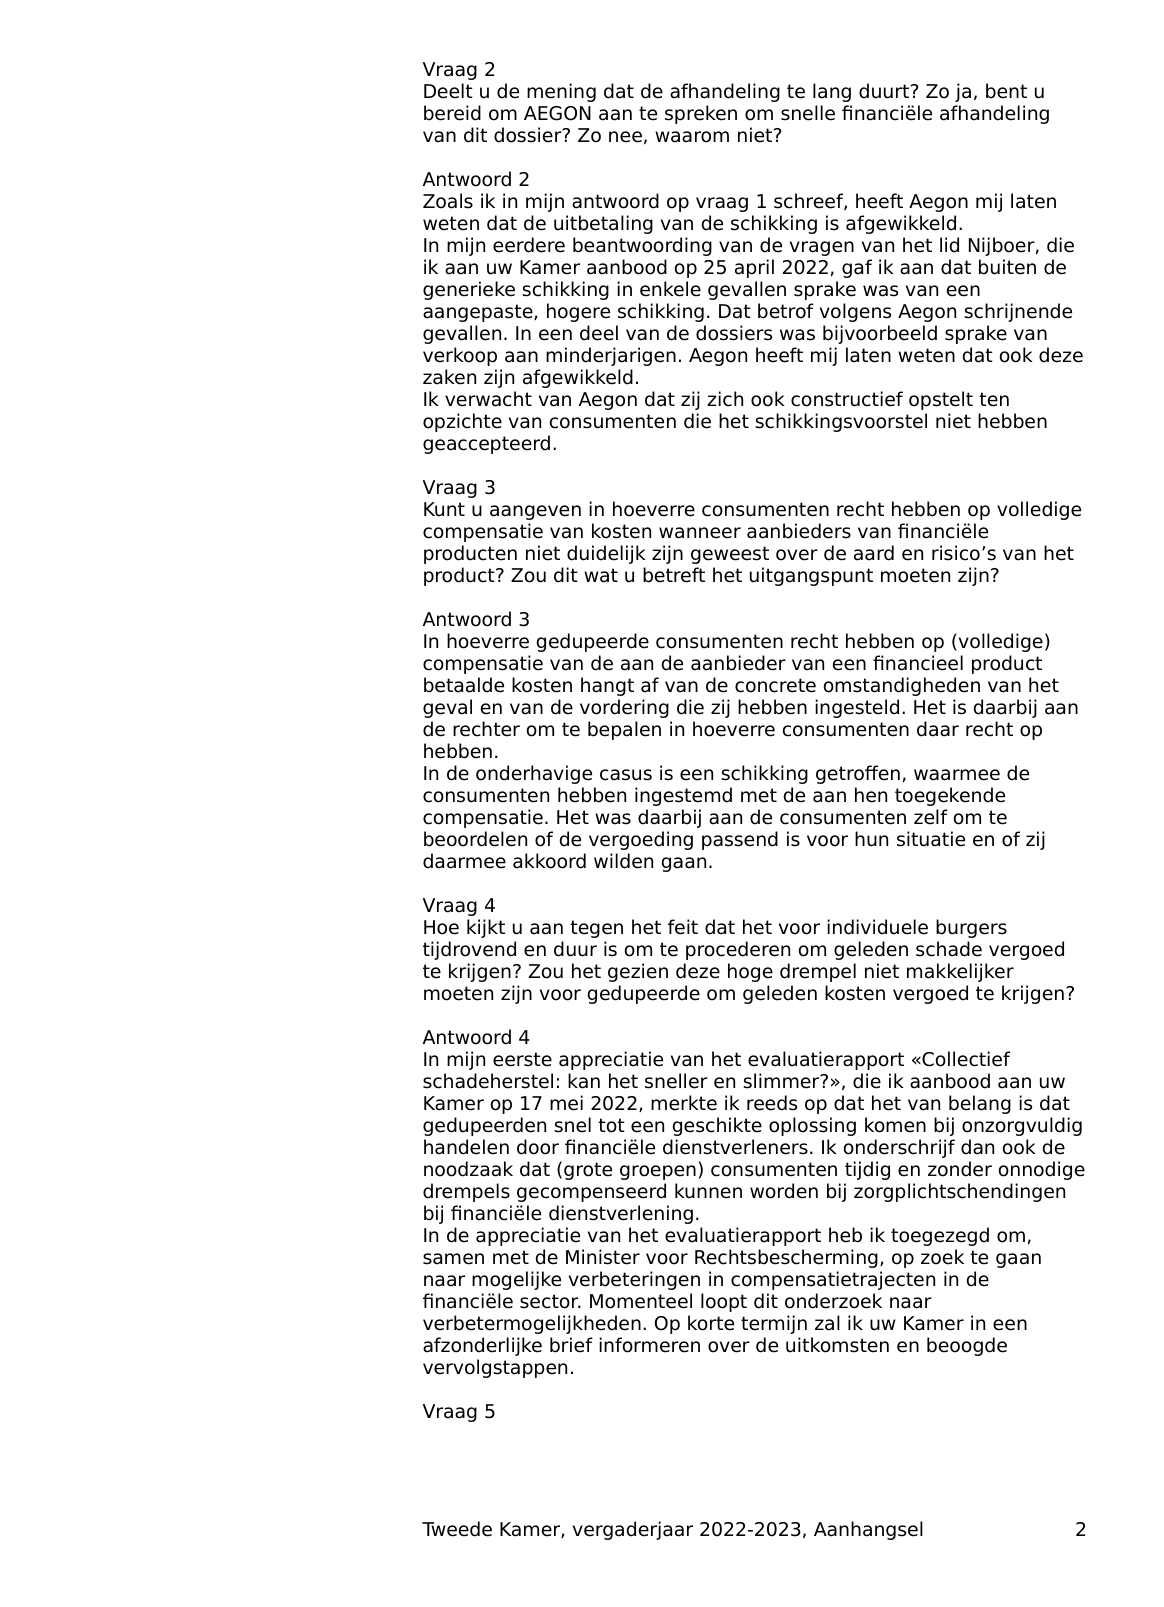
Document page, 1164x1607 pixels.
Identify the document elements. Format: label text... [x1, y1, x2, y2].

text In de appreciatie van het evaluatierapport heb ik toegezegd om, samen met de Minister voor Rechtsbescherming, op zoek te gaan naar mogelijke verbeteringen in compensatietrajecten in de financiële sector. Momenteel loopt dit onderzoek naar verbetermogelijkheden. Op korte termijn zal ik uw Kamer in een afzonderlijke brief informeren over de uitkomsten en beoogde vervolgstappen. [422, 1225, 1087, 1379]
text In de onderhavige casus is een schikking getroffen, waarmee de consumenten hebben ingestemd met de aan hen toegekende compensatie. Het was daarbij aan de consumenten zelf om te beoordelen of de vergoeding passend is voor hun situatie en of zij daarmee akkoord wilden gaan. [422, 763, 1087, 873]
text In hoeverre gedupeerde consumenten recht hebben op (volledige) compensatie van de aan de aanbieder van een financieel product betaalde kosten hangt af van de concrete omstandigheden van het geval en van de vordering die zij hebben ingesteld. Het is daarbij aan de rechter om te bepalen in hoeverre consumenten daar recht op hebben. [422, 631, 1087, 763]
text Antwoord 3 [422, 609, 1087, 631]
text Vraag 3 [422, 477, 1087, 499]
text In mijn eerste appreciatie van het evaluatierapport «Collectief schadeherstel: kan het sneller en slimmer?», die ik aanbood aan uw Kamer op 17 mei 2022, merkte ik reeds op dat het van belang is dat gedupeerden snel tot een geschikte oplossing komen bij onzorgvuldig handelen door financiële dienstverleners. Ik onderschrijf dan ook de noodzaak dat (grote groepen) consumenten tijdig en zonder onnodige drempels gecompenseerd kunnen worden bij zorgplichtschendingen bij financiële dienstverlening. [422, 1049, 1087, 1225]
text Vraag 4 [422, 895, 1087, 917]
text Antwoord 2 [422, 169, 1087, 191]
text Hoe kijkt u aan tegen het feit dat het voor individuele burgers tijdrovend en duur is om te procederen om geleden schade vergoed te krijgen? Zou het gezien deze hoge drempel niet makkelijker moeten zijn voor gedupeerde om geleden kosten vergoed te krijgen? [422, 917, 1087, 1005]
text Ik verwacht van Aegon dat zij zich ook constructief opstelt ten opzichte van consumenten die het schikkingsvoorstel niet hebben geaccepteerd. [422, 389, 1087, 455]
text Kunt u aangeven in hoeverre consumenten recht hebben op volledige compensatie van kosten wanneer aanbieders van financiële producten niet duidelijk zijn geweest over de aard en risico’s van het product? Zou dit wat u betreft het uitgangspunt moeten zijn? [422, 499, 1087, 587]
text In mijn eerdere beantwoording van de vragen van het lid Nijboer, die ik aan uw Kamer aanbood op 25 april 2022, gaf ik aan dat buiten de generieke schikking in enkele gevallen sprake was van een aangepaste, hogere schikking. Dat betrof volgens Aegon schrijnende gevallen. In een deel van de dossiers was bijvoorbeeld sprake van verkoop aan minderjarigen. Aegon heeft mij laten weten dat ook deze zaken zijn afgewikkeld. [422, 235, 1087, 389]
text Deelt u de mening dat de afhandeling te lang duurt? Zo ja, bent u bereid om AEGON aan te spreken om snelle financiële afhandeling van dit dossier? Zo nee, waarom niet? [422, 81, 1087, 147]
text Zoals ik in mijn antwoord op vraag 1 schreef, heeft Aegon mij laten weten dat de uitbetaling van de schikking is afgewikkeld. [422, 191, 1087, 235]
text Antwoord 4 [422, 1027, 1087, 1049]
text Vraag 2 [422, 59, 1087, 81]
text Vraag 5 [422, 1401, 1087, 1423]
